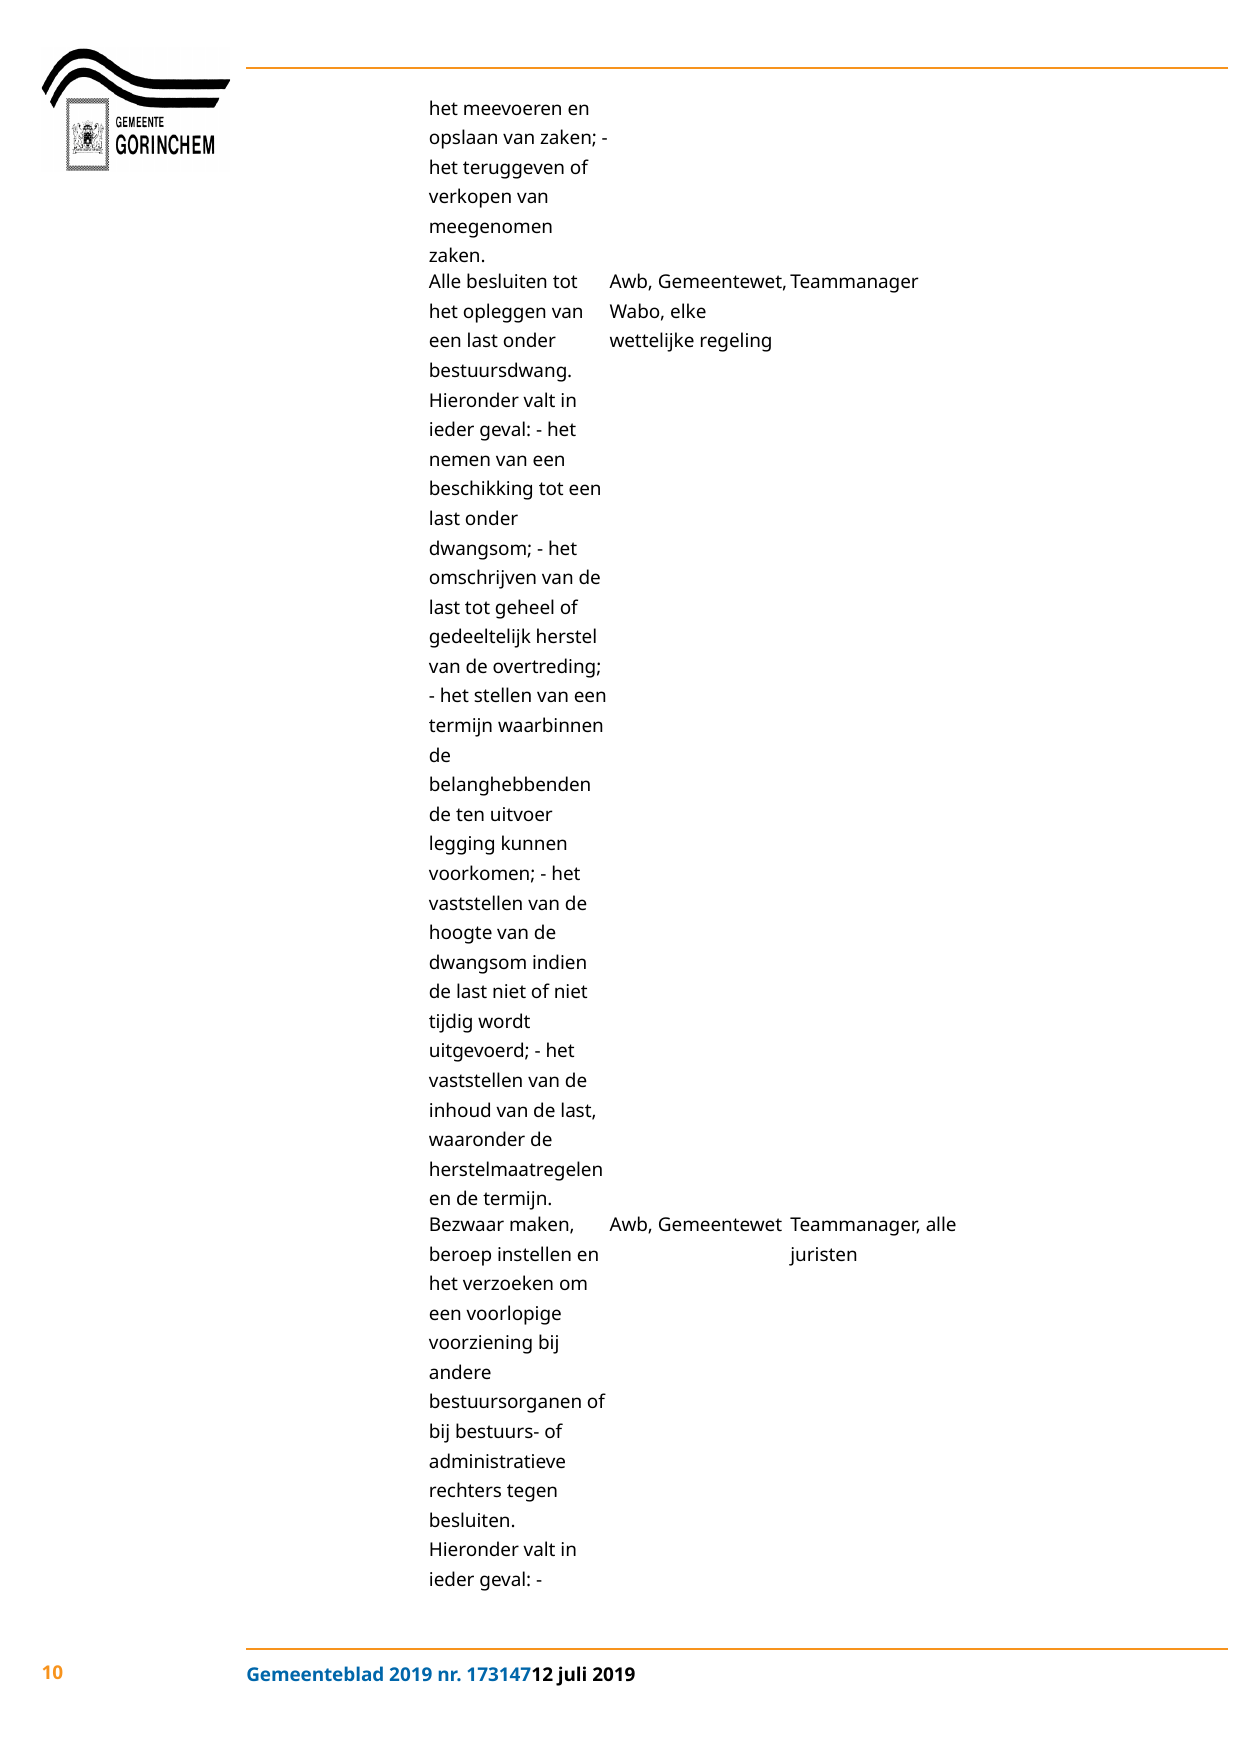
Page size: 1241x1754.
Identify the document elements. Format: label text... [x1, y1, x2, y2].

table_cell Awb, Gemeentewet, Wabo, elke wettelijke regeling [609, 269, 790, 1211]
table_cell [248, 1211, 429, 1592]
table_cell [790, 95, 971, 268]
table_cell [971, 95, 1152, 268]
table_cell Alle besluiten tot het opleggen van een last onder bestuursdwang. Hieronder valt in ieder geval: - het nemen van een beschikking tot een last onder dwangsom; - het omschrijven van de last tot geheel of gedeeltelijk herstel van de overtreding; - het stellen van een termijn waarbinnen de belanghebbenden de ten uitvoer legging kunnen voorkomen; - het vaststellen van de hoogte van de dwangsom indien de last niet of niet tijdig wordt uitgevoerd; - het vaststellen van de inhoud van de last, waaronder de herstelmaatregelen en de termijn. [429, 269, 609, 1211]
table_cell [609, 95, 790, 268]
table_cell [971, 269, 1152, 1211]
table_cell Bezwaar maken, beroep instellen en het verzoeken om een voorlopige voorziening bij andere bestuursorganen of bij bestuurs- of administratieve rechters tegen besluiten. Hieronder valt in ieder geval: [429, 1211, 609, 1592]
table_cell Awb, Gemeentewet [609, 1211, 790, 1592]
table_cell [248, 269, 429, 1211]
table_cell Teammanager [790, 269, 971, 1211]
table_cell Teammanager, alle juristen [790, 1211, 971, 1592]
picture [41, 47, 231, 172]
table_cell [971, 1211, 1152, 1592]
table_cell - het meevoeren en opslaan van zaken; - het teruggeven of verkopen van meegenomen zaken. [429, 95, 609, 268]
table_cell [248, 95, 429, 268]
